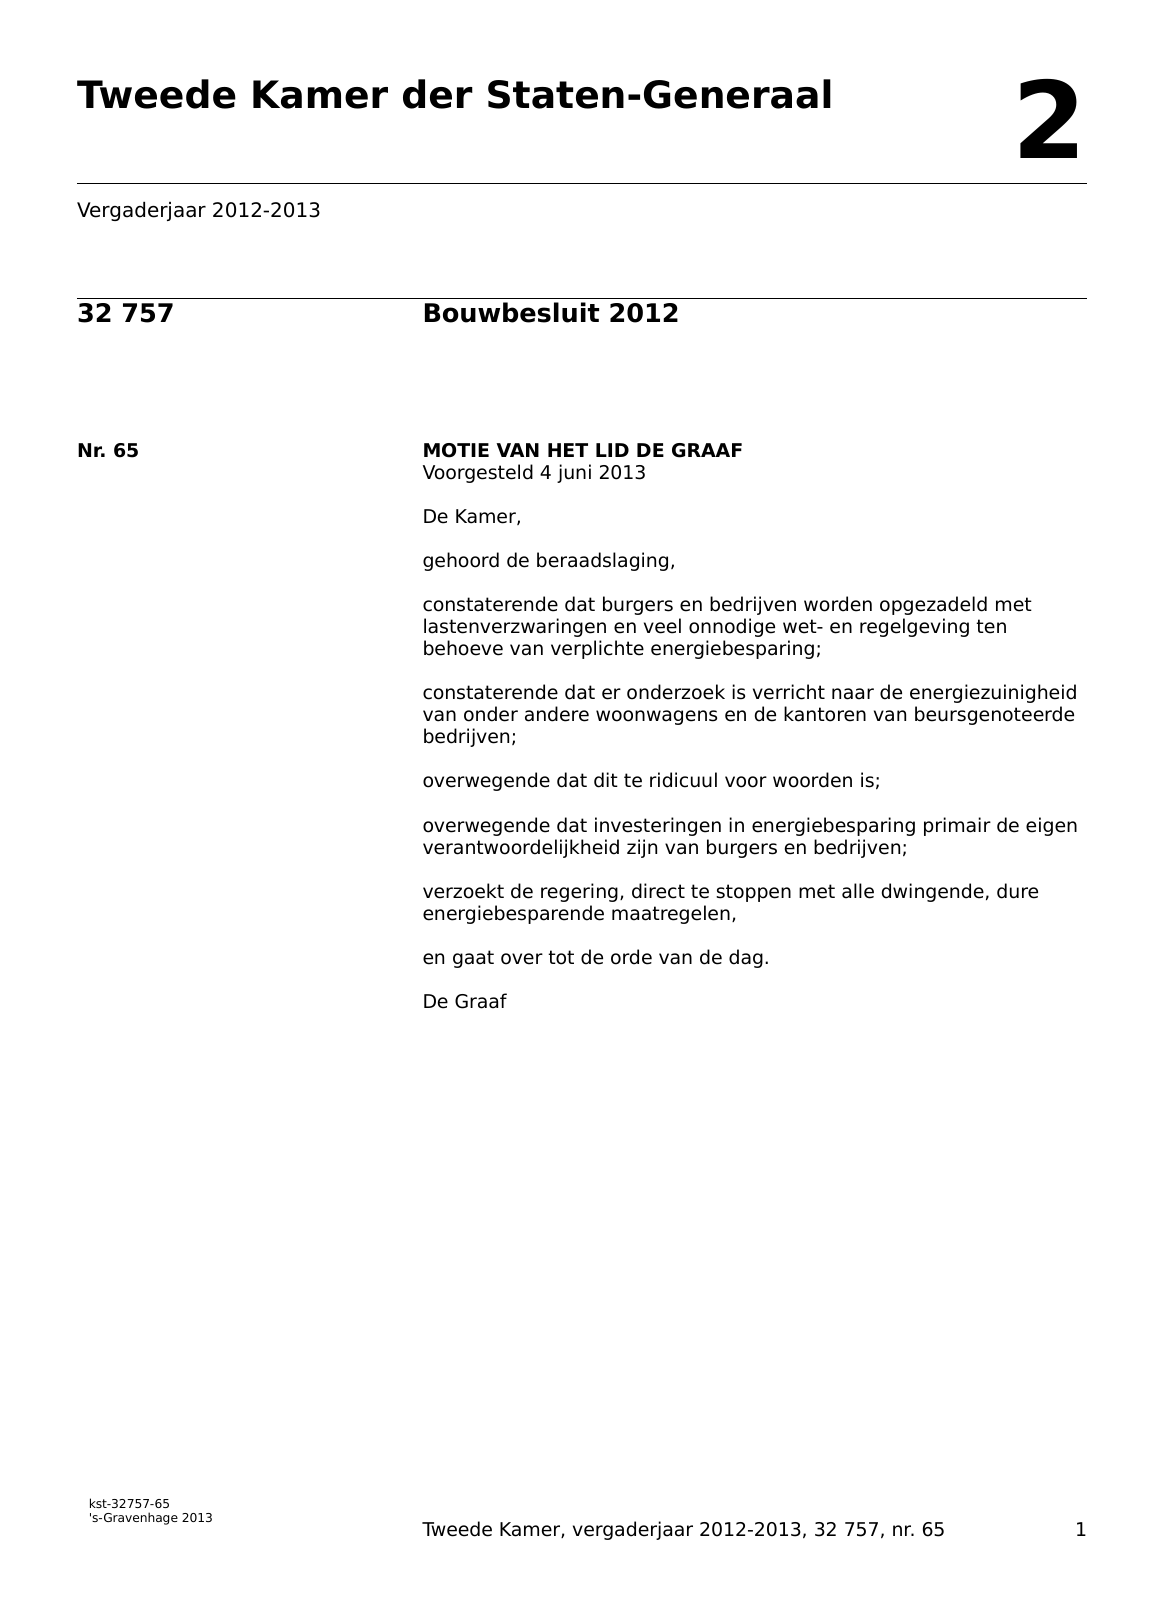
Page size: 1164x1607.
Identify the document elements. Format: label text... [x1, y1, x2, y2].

text De Graaf [422, 991, 1087, 1013]
text en gaat over tot de orde van de dag. [422, 947, 1087, 969]
table_header Tweede Kamer der Staten-Generaal [77, 59, 886, 183]
text kst-32757-65 [88, 1497, 323, 1511]
subtitle Nr. 65 MOTIE VAN HET LID DE GRAAF [77, 440, 1087, 462]
text overwegende dat investeringen in energiebesparing primair de eigen verantwoordelijkheid zijn van burgers en bedrijven; [422, 814, 1087, 858]
text gehoord de beraadslaging, [422, 550, 1087, 572]
subtitle 32 757 Bouwbesluit 2012 [77, 299, 1087, 329]
text constaterende dat burgers en bedrijven worden opgezadeld met lastenverzwaringen en veel onnodige wet- en regelgeving ten behoeve van verplichte energiebesparing; [422, 594, 1087, 660]
table_cell Vergaderjaar 2012-2013 [77, 184, 1087, 298]
text Voorgesteld 4 juni 2013 [422, 462, 1087, 484]
text overwegende dat dit te ridicuul voor woorden is; [422, 770, 1087, 792]
text verzoekt de regering, direct te stoppen met alle dwingende, dure energiebesparende maatregelen, [422, 881, 1087, 925]
table_header 2 [886, 59, 1087, 183]
text constaterende dat er onderzoek is verricht naar de energiezuinigheid van onder andere woonwagens en de kantoren van beursgenoteerde bedrijven; [422, 682, 1087, 748]
text 's-Gravenhage 2013 [88, 1511, 323, 1525]
text De Kamer, [422, 506, 1087, 528]
